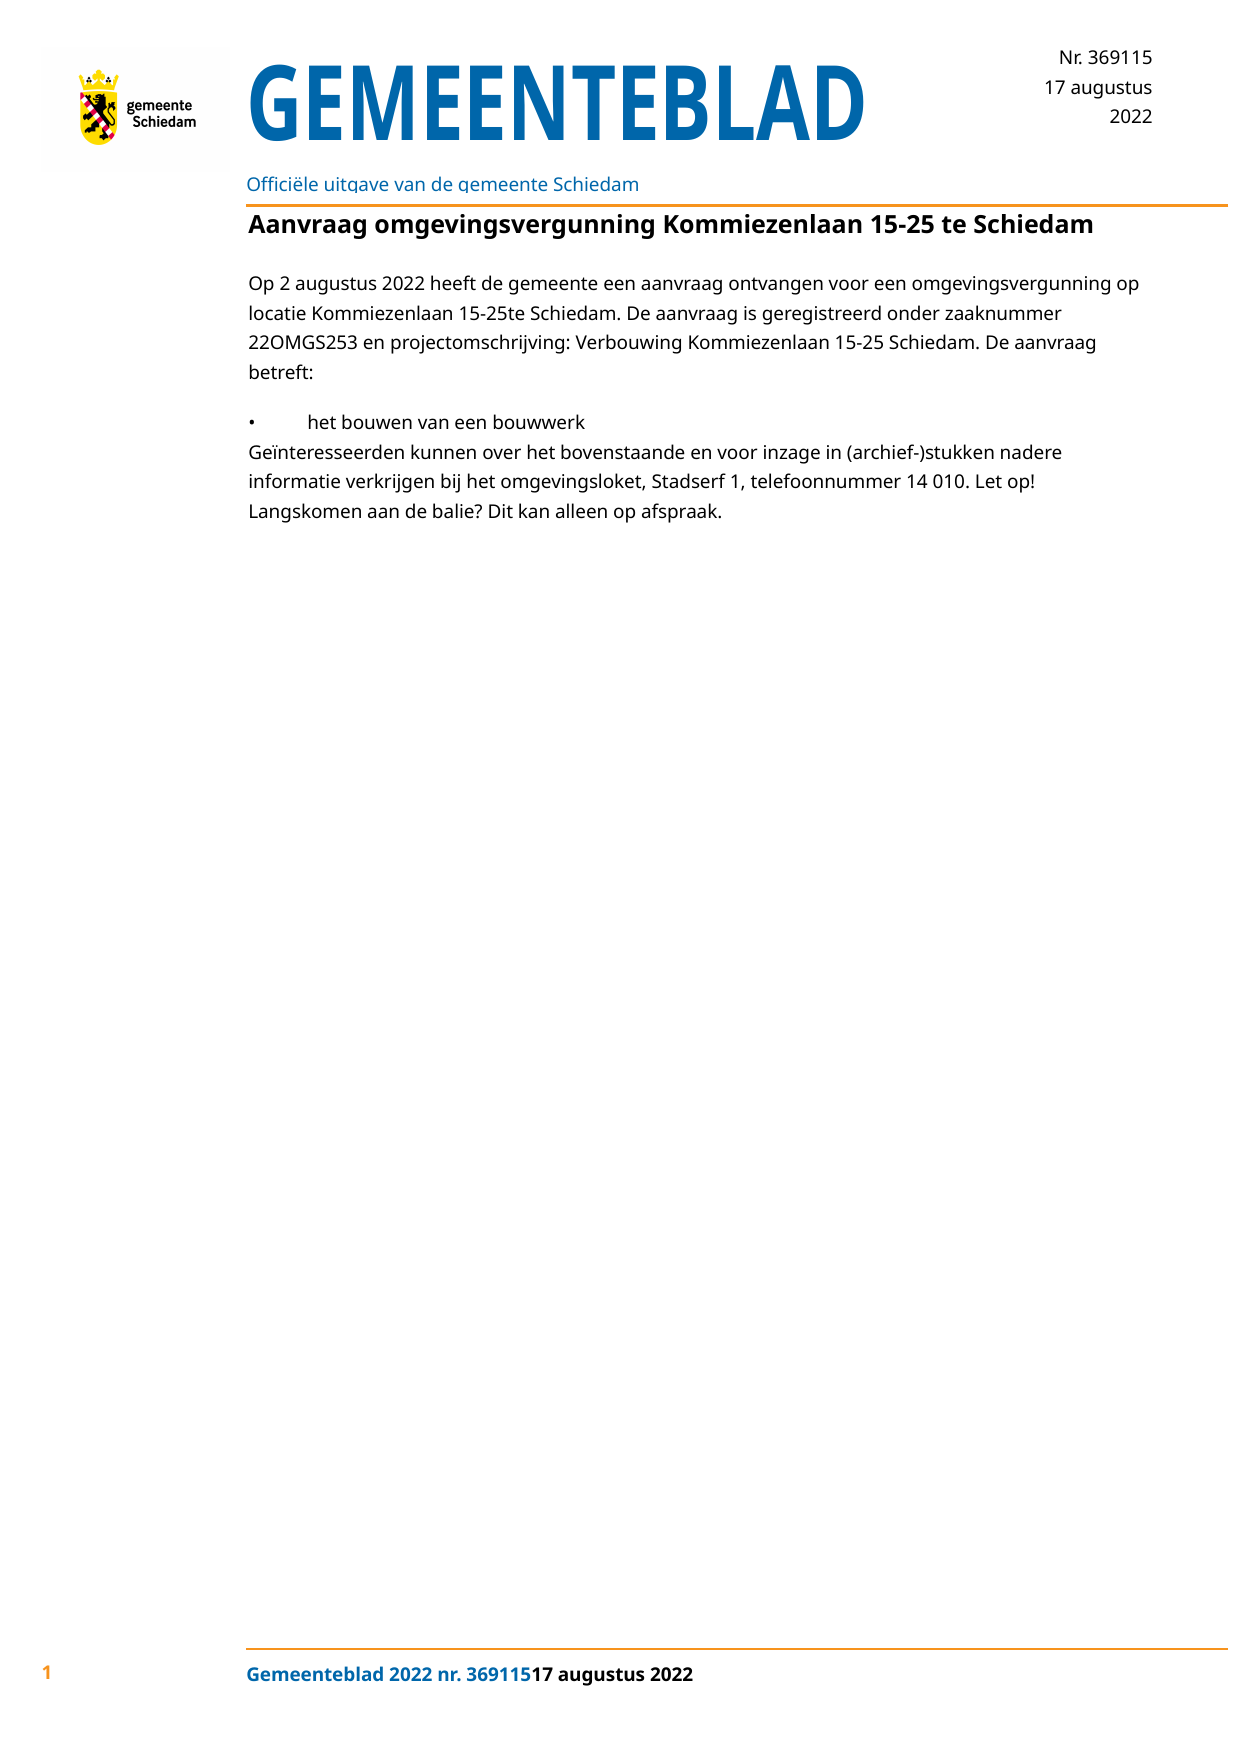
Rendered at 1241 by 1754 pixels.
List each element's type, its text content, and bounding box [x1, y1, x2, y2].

text Geïnteresseerden kunnen over het bovenstaande en voor inzage in (archief-)stukken nadere informatie verkrijgen bij het omgevingsloket, Stadserf 1, telefoonnummer 14 010. Let op! Langskomen aan de balie? Dit kan alleen op afspraak. [248, 439, 1152, 524]
picture [41, 47, 231, 172]
text Op 2 augustus 2022 heeft de gemeente een aanvraag ontvangen voor een omgevingsvergunning op locatie Kommiezenlaan 15-25te Schiedam. De aanvraag is geregistreerd onder zaaknummer 22OMGS253 en projectomschrijving: Verbouwing Kommiezenlaan 15-25 Schiedam. De aanvraag betreft: [248, 270, 1152, 385]
list het bouwen van een bouwwerk [248, 409, 1152, 435]
text Aanvraag omgevingsvergunning Kommiezenlaan 15-25 te Schiedam [248, 207, 1152, 241]
